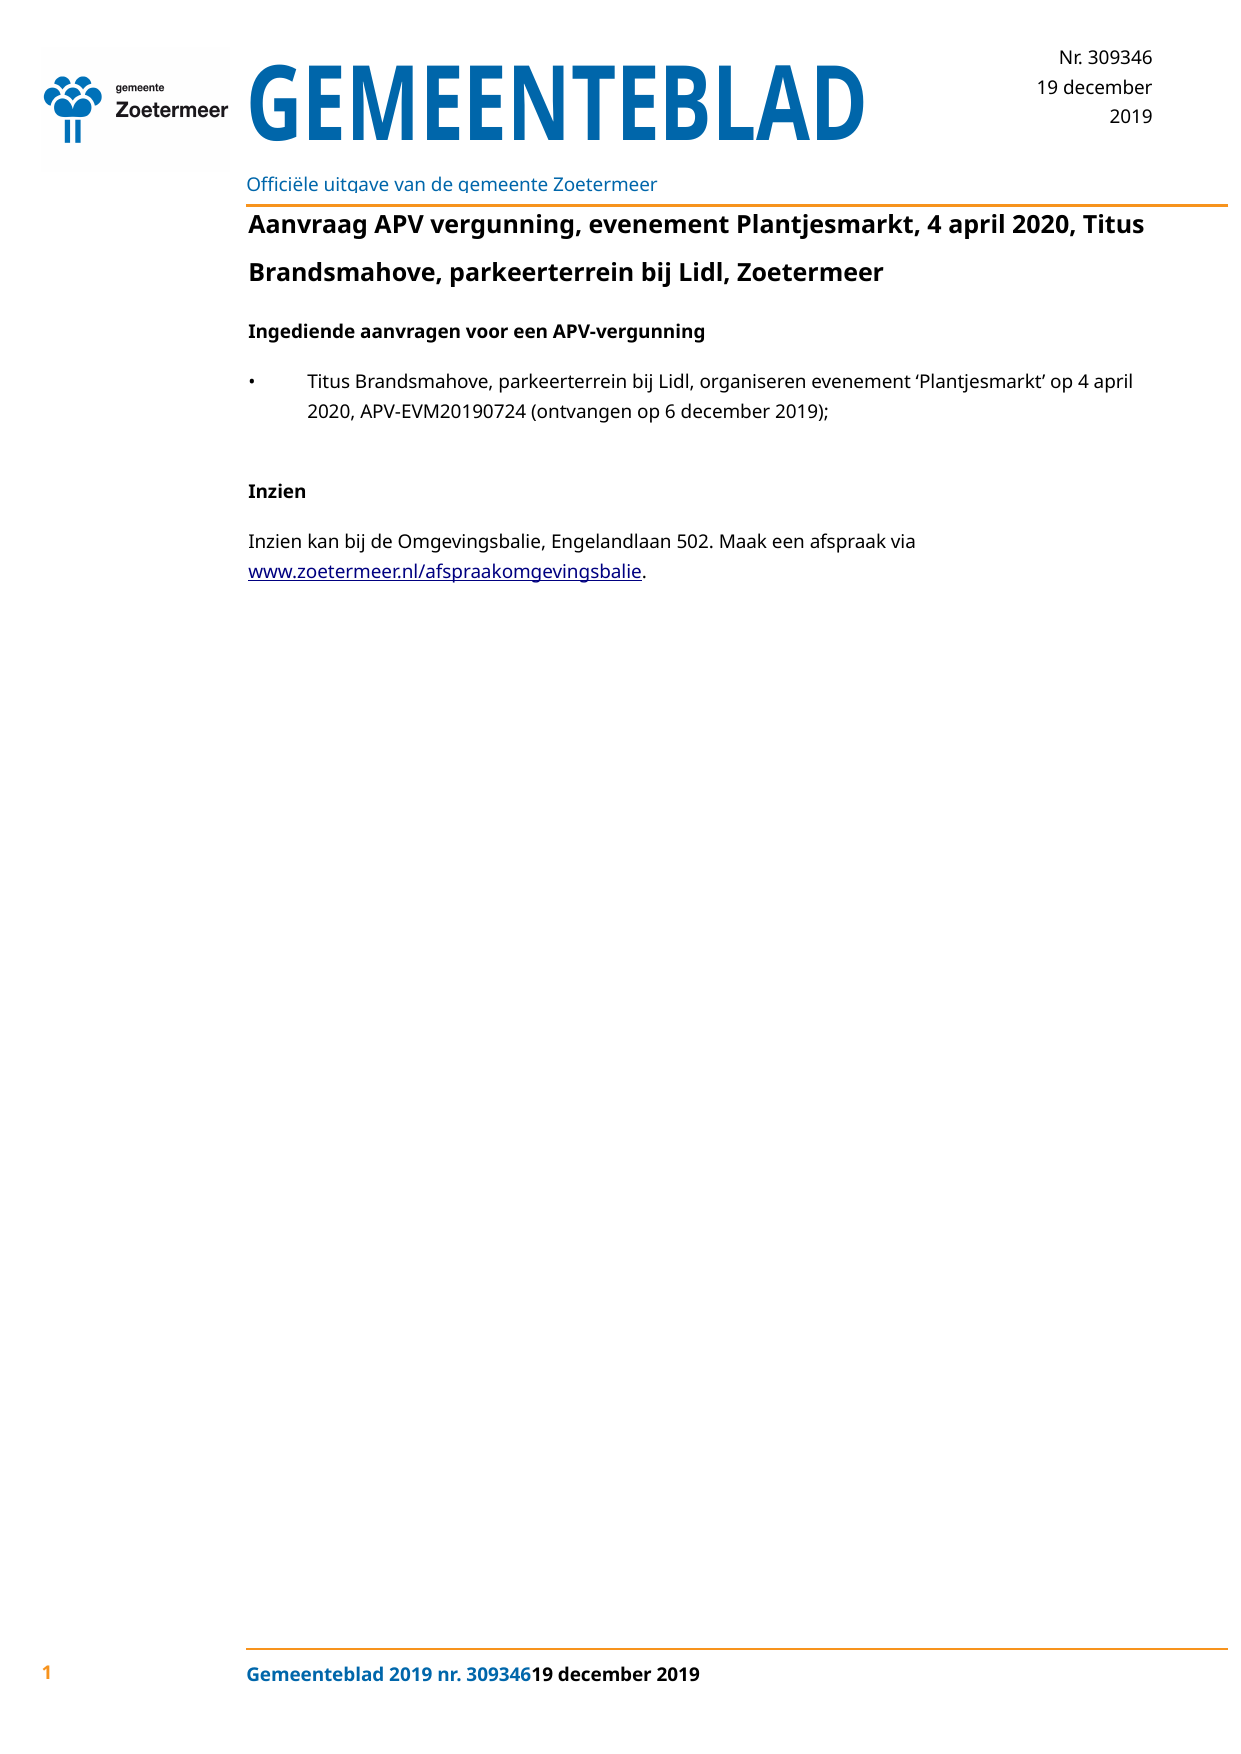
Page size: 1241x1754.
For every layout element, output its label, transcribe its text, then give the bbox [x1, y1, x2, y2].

text Aanvraag APV vergunning, evenement Plantjesmarkt, 4 april 2020, Titus Brandsmahove, parkeerterrein bij Lidl, Zoetermeer [248, 207, 1152, 288]
list Titus Brandsmahove, parkeerterrein bij Lidl, organiseren evenement ‘Plantjesmarkt’ op 4 april 2020, APV-EVM20190724 (ontvangen op 6 december 2019); [248, 368, 1152, 424]
picture [41, 47, 231, 172]
text Inzien [248, 478, 1152, 504]
text Inzien kan bij de Omgevingsbalie, Engelandlaan 502. Maak een afspraak via www.zoetermeer.nl/afspraakomgevingsbalie. [248, 528, 1152, 584]
text Ingediende aanvragen voor een APV-vergunning [248, 318, 1152, 344]
